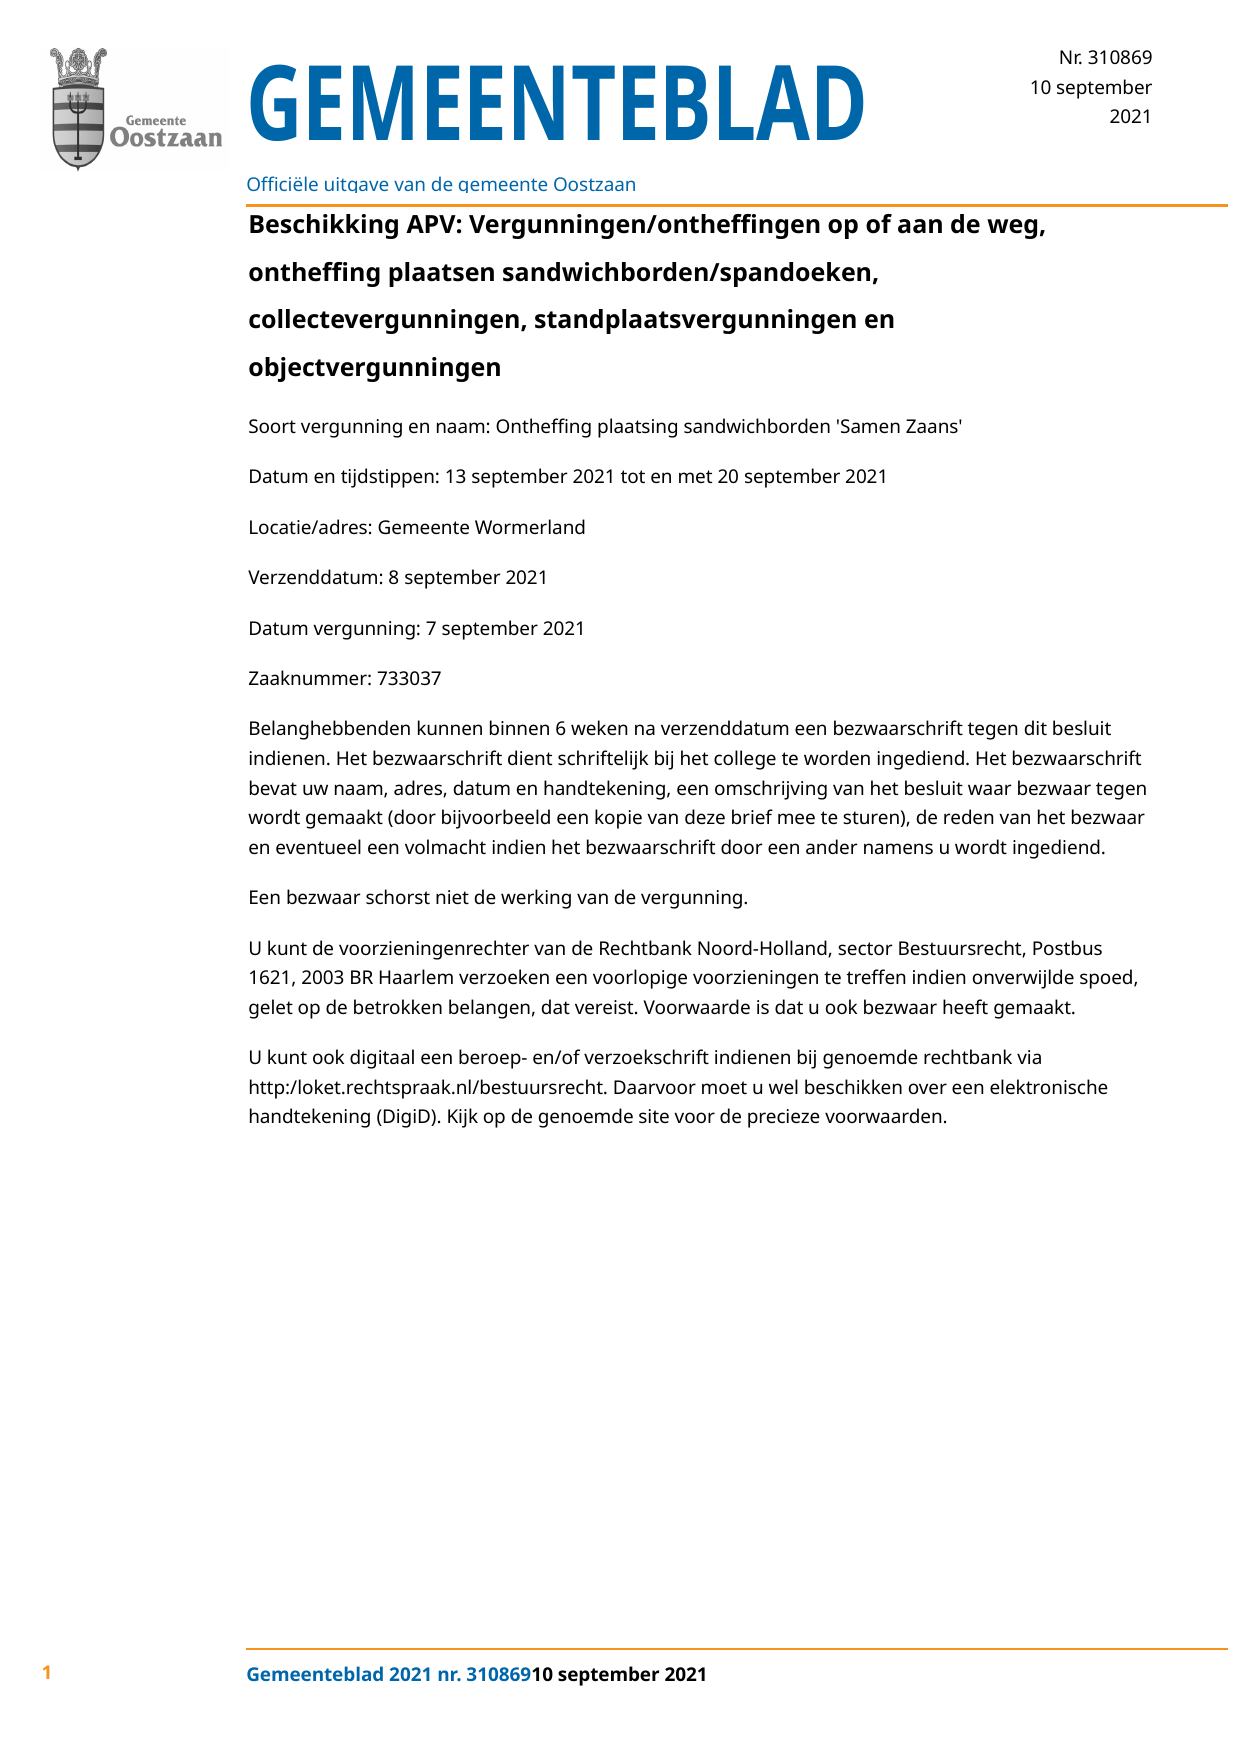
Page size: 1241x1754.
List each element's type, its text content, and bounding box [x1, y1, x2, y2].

text Soort vergunning en naam: Ontheffing plaatsing sandwichborden 'Samen Zaans' [248, 413, 1152, 439]
text Beschikking APV: Vergunningen/ontheffingen op of aan de weg, ontheffing plaatsen sandwichborden/spandoeken, collectevergunningen, standplaatsvergunningen en objectvergunningen [248, 207, 1152, 384]
text Verzenddatum: 8 september 2021 [248, 564, 1152, 590]
text Datum en tijdstippen: 13 september 2021 tot en met 20 september 2021 [248, 463, 1152, 489]
text Locatie/adres: Gemeente Wormerland [248, 514, 1152, 540]
text U kunt ook digitaal een beroep- en/of verzoekschrift indienen bij genoemde rechtbank via http:/loket.rechtspraak.nl/bestuursrecht. Daarvoor moet u wel beschikken over een elektronische handtekening (DigiD). Kijk op de genoemde site voor de precieze voorwaarden. [248, 1044, 1152, 1129]
text Datum vergunning: 7 september 2021 [248, 615, 1152, 641]
picture [41, 47, 231, 172]
text Belanghebbenden kunnen binnen 6 weken na verzenddatum een bezwaarschrift tegen dit besluit indienen. Het bezwaarschrift dient schriftelijk bij het college te worden ingediend. Het bezwaarschrift bevat uw naam, adres, datum en handtekening, een omschrijving van het besluit waar bezwaar tegen wordt gemaakt (door bijvoorbeeld een kopie van deze brief mee te sturen), de reden van het bezwaar en eventueel een volmacht indien het bezwaarschrift door een ander namens u wordt ingediend. [248, 716, 1152, 860]
text Zaaknummer: 733037 [248, 665, 1152, 691]
text U kunt de voorzieningenrechter van de Rechtbank Noord-Holland, sector Bestuursrecht, Postbus 1621, 2003 BR Haarlem verzoeken een voorlopige voorzieningen te treffen indien onverwijlde spoed, gelet op de betrokken belangen, dat vereist. Voorwaarde is dat u ook bezwaar heeft gemaakt. [248, 935, 1152, 1020]
text Een bezwaar schorst niet de werking van de vergunning. [248, 884, 1152, 910]
